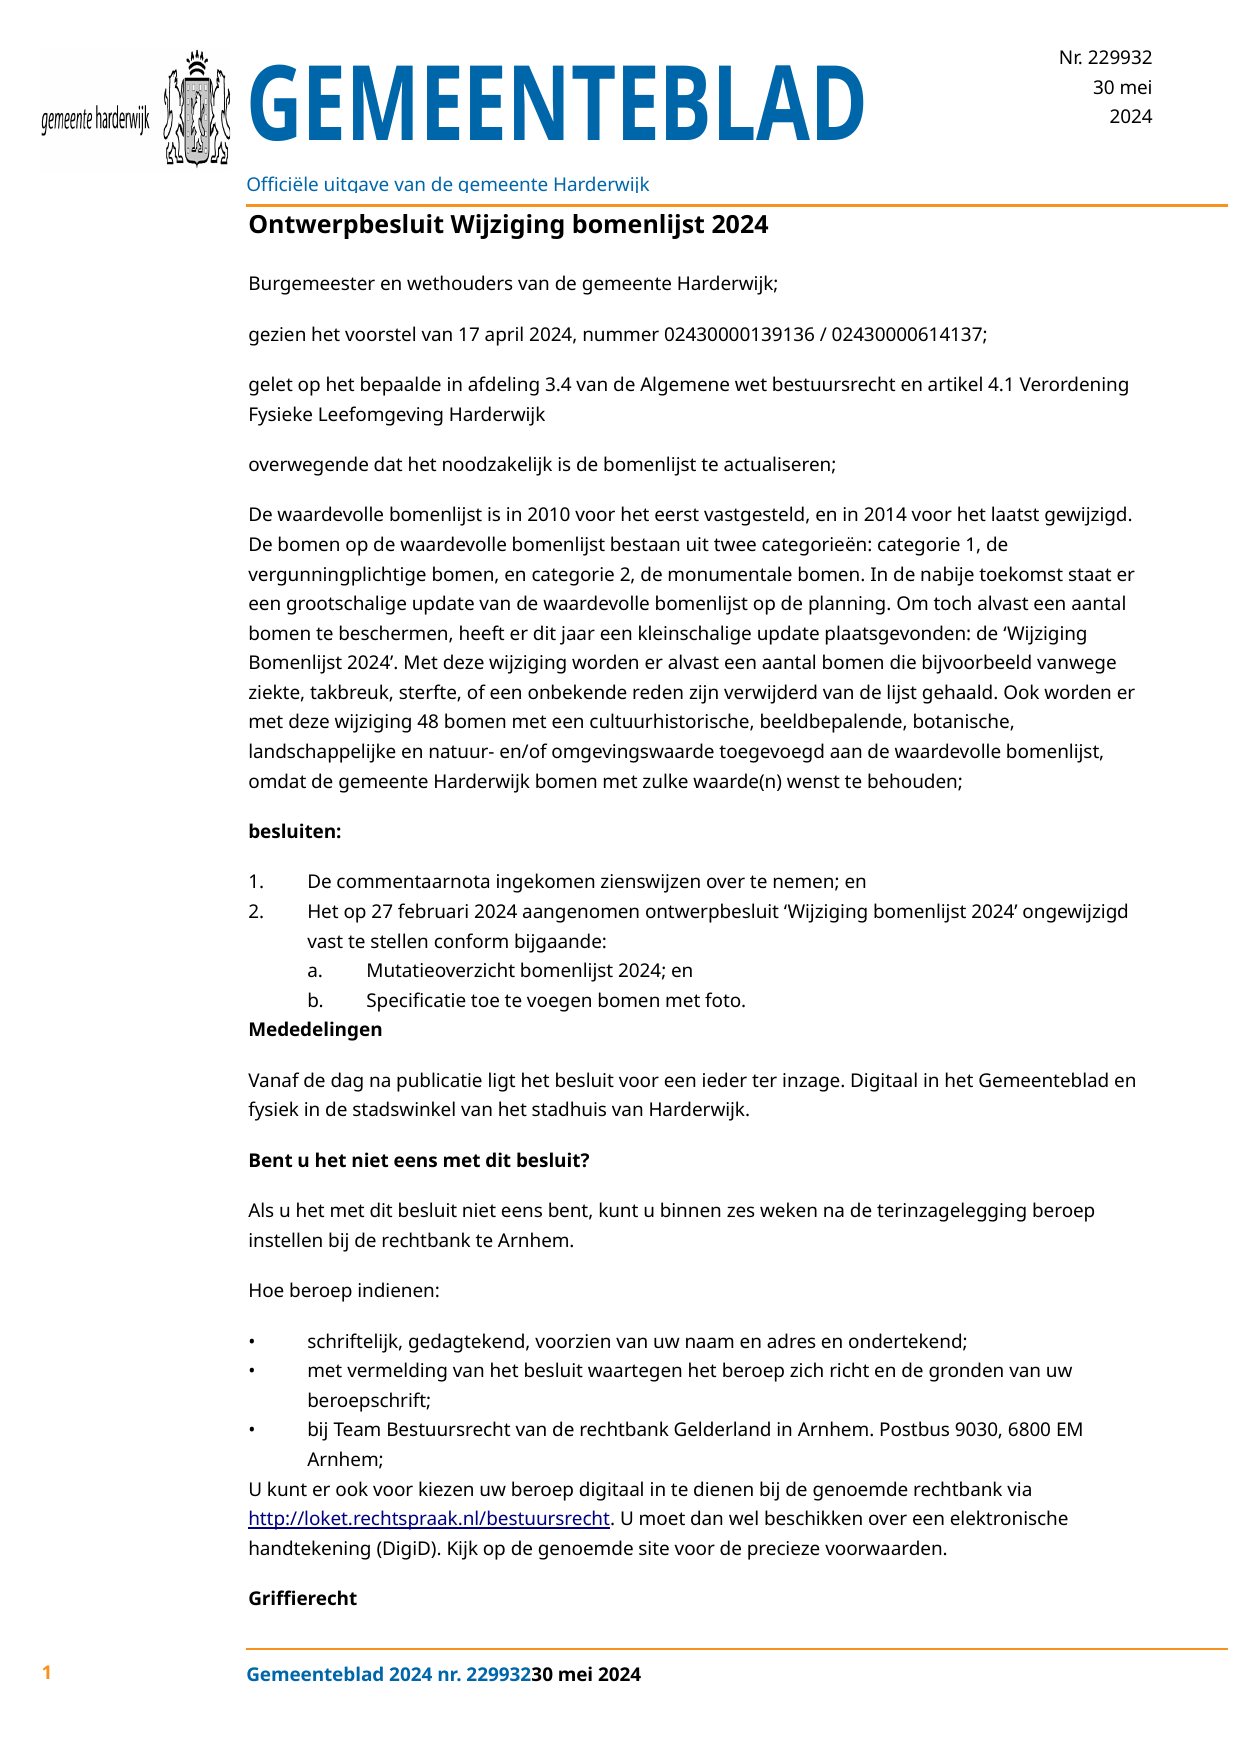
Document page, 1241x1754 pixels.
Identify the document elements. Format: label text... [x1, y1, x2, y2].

list bij Team Bestuursrecht van de rechtbank Gelderland in Arnhem. Postbus 9030, 6800 EM Arnhem; [248, 1417, 1152, 1472]
text Hoe beroep indienen: [248, 1277, 1152, 1303]
list De commentaarnota ingekomen zienswijzen over te nemen; en [248, 869, 1152, 894]
text Als u het met dit besluit niet eens bent, kunt u binnen zes weken na de terinzagelegging beroep instellen bij de rechtbank te Arnhem. [248, 1197, 1152, 1253]
picture [41, 47, 231, 172]
text besluiten: [248, 818, 1152, 844]
list Het op 27 februari 2024 aangenomen ontwerpbesluit ‘Wijziging bomenlijst 2024’ ongewijzigd vast te stellen conform bijgaande: [248, 898, 1152, 953]
list schriftelijk, gedagtekend, voorzien van uw naam en adres en ondertekend; [248, 1328, 1152, 1353]
list Specificatie toe te voegen bomen met foto. [307, 987, 1152, 1013]
text U kunt er ook voor kiezen uw beroep digitaal in te dienen bij de genoemde rechtbank via http://loket.rechtspraak.nl/bestuursrecht. U moet dan wel beschikken over een elektronische handtekening (DigiD). Kijk op de genoemde site voor de precieze voorwaarden. [248, 1476, 1152, 1561]
text overwegende dat het noodzakelijk is de bomenlijst te actualiseren; [248, 451, 1152, 477]
text De waardevolle bomenlijst is in 2010 voor het eerst vastgesteld, en in 2014 voor het laatst gewijzigd. De bomen op de waardevolle bomenlijst bestaan uit twee categorieën: categorie 1, de vergunningplichtige bomen, en categorie 2, de monumentale bomen. In de nabije toekomst staat er een grootschalige update van de waardevolle bomenlijst op de planning. Om toch alvast een aantal bomen te beschermen, heeft er dit jaar een kleinschalige update plaatsgevonden: de ‘Wijziging Bomenlijst 2024’. Met deze wijziging worden er alvast een aantal bomen die bijvoorbeeld vanwege ziekte, takbreuk, sterfte, of een onbekende reden zijn verwijderd van de lijst gehaald. Ook worden er met deze wijziging 48 bomen met een cultuurhistorische, beeldbepalende, botanische, landschappelijke en natuur- en/of omgevingswaarde toegevoegd aan de waardevolle bomenlijst, omdat de gemeente Harderwijk bomen met zulke waarde(n) wenst te behouden; [248, 502, 1152, 793]
text Ontwerpbesluit Wijziging bomenlijst 2024 [248, 207, 1152, 241]
text gelet op het bepaalde in afdeling 3.4 van de Algemene wet bestuursrecht en artikel 4.1 Verordening Fysieke Leefomgeving Harderwijk [248, 371, 1152, 426]
list Mutatieoverzicht bomenlijst 2024; en [307, 957, 1152, 983]
text Griffierecht [248, 1585, 1152, 1611]
text Mededelingen [248, 1017, 1152, 1042]
text Bent u het niet eens met dit besluit? [248, 1147, 1152, 1173]
text Vanaf de dag na publicatie ligt het besluit voor een ieder ter inzage. Digitaal in het Gemeenteblad en fysiek in de stadswinkel van het stadhuis van Harderwijk. [248, 1067, 1152, 1122]
list met vermelding van het besluit waartegen het beroep zich richt en de gronden van uw beroepschrift; [248, 1357, 1152, 1413]
text Burgemeester en wethouders van de gemeente Harderwijk; [248, 270, 1152, 296]
text gezien het voorstel van 17 april 2024, nummer 02430000139136 / 02430000614137; [248, 321, 1152, 346]
